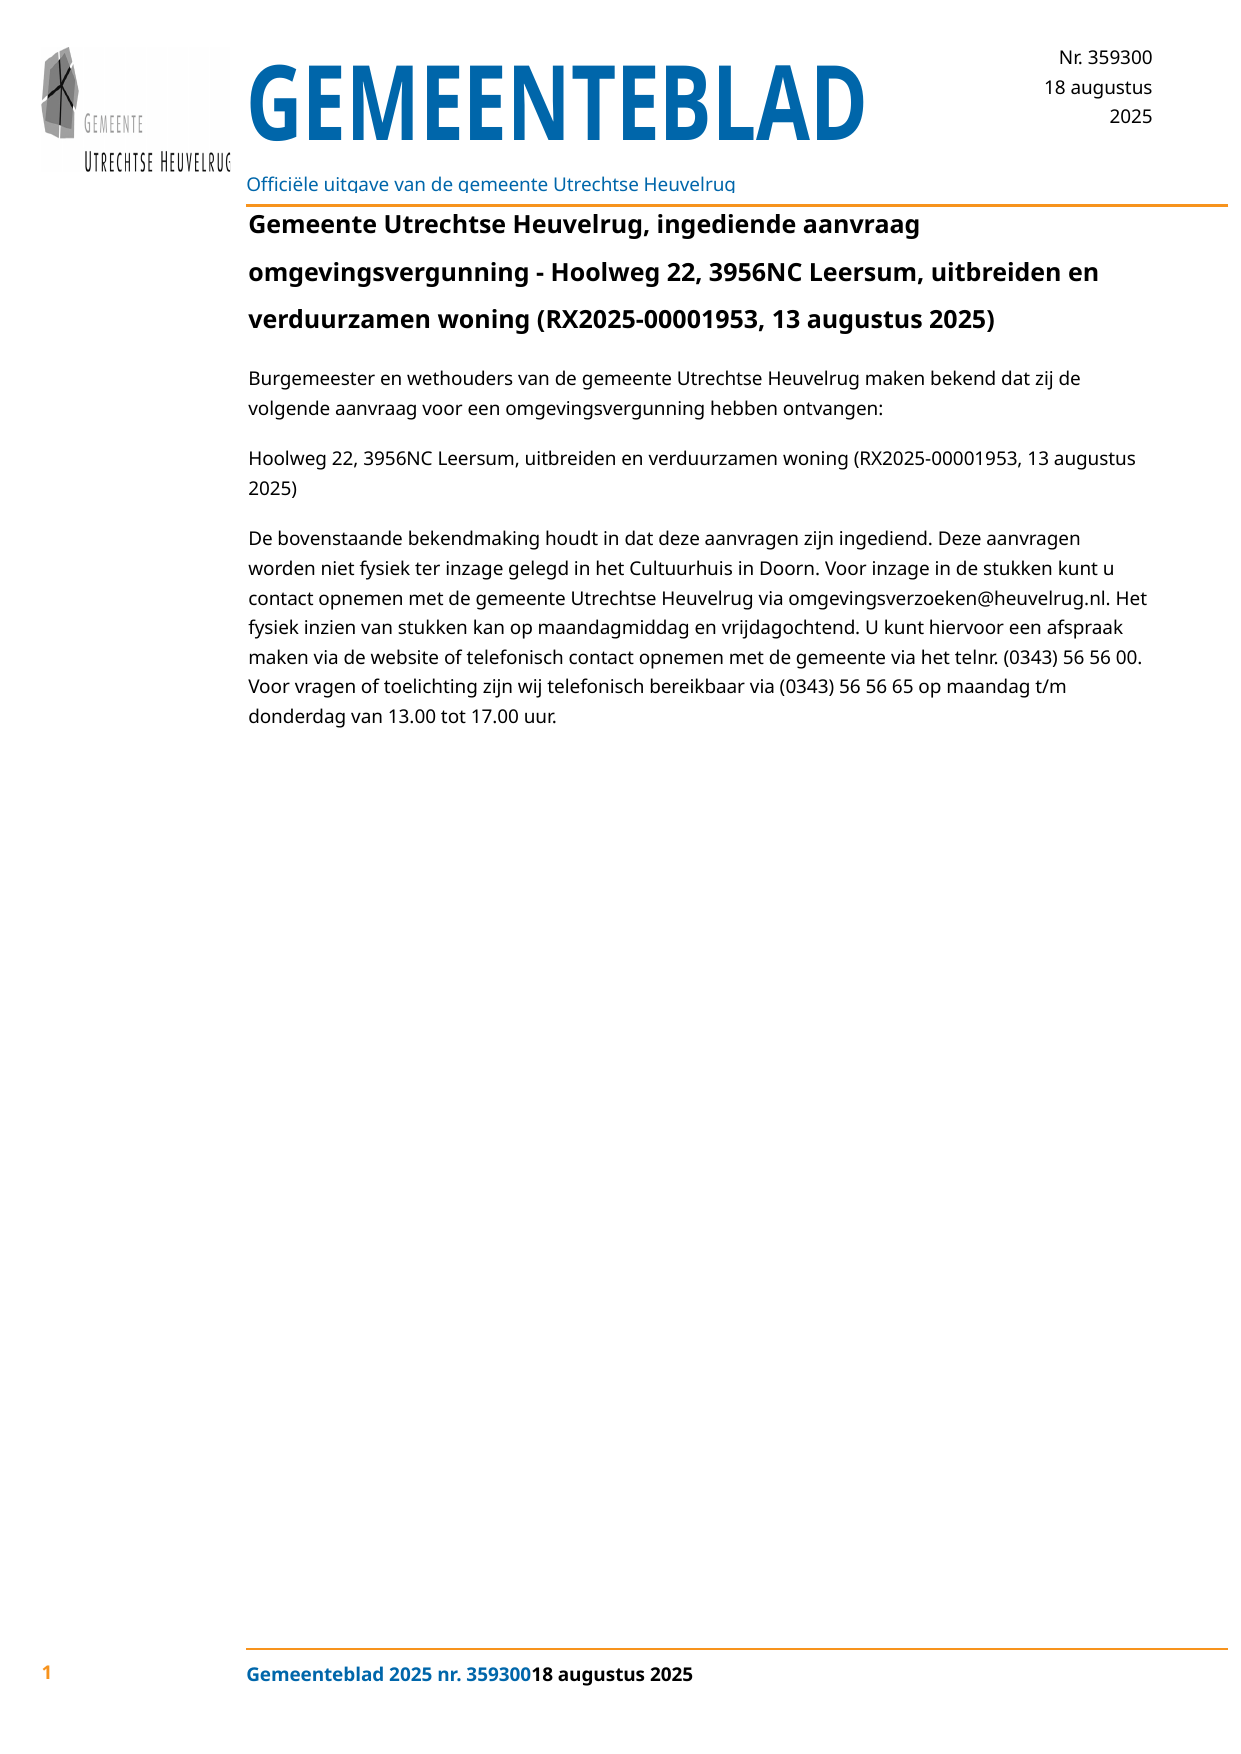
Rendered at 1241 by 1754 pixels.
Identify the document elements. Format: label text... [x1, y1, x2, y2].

text De bovenstaande bekendmaking houdt in dat deze aanvragen zijn ingediend. Deze aanvragen worden niet fysiek ter inzage gelegd in het Cultuurhuis in Doorn. Voor inzage in de stukken kunt u contact opnemen met de gemeente Utrechtse Heuvelrug via omgevingsverzoeken@heuvelrug.nl. Het fysiek inzien van stukken kan op maandagmiddag en vrijdagochtend. U kunt hiervoor een afspraak maken via de website of telefonisch contact opnemen met de gemeente via het telnr. (0343) 56 56 00. Voor vragen of toelichting zijn wij telefonisch bereikbaar via (0343) 56 56 65 op maandag t/m donderdag van 13.00 tot 17.00 uur. [248, 526, 1152, 729]
text Hoolweg 22, 3956NC Leersum, uitbreiden en verduurzamen woning (RX2025-00001953, 13 augustus 2025) [248, 446, 1152, 501]
text Burgemeester en wethouders van de gemeente Utrechtse Heuvelrug maken bekend dat zij de volgende aanvraag voor een omgevingsvergunning hebben ontvangen: [248, 366, 1152, 421]
text Gemeente Utrechtse Heuvelrug, ingediende aanvraag omgevingsvergunning - Hoolweg 22, 3956NC Leersum, uitbreiden en verduurzamen woning (RX2025-00001953, 13 augustus 2025) [248, 207, 1152, 336]
picture [41, 47, 231, 172]
